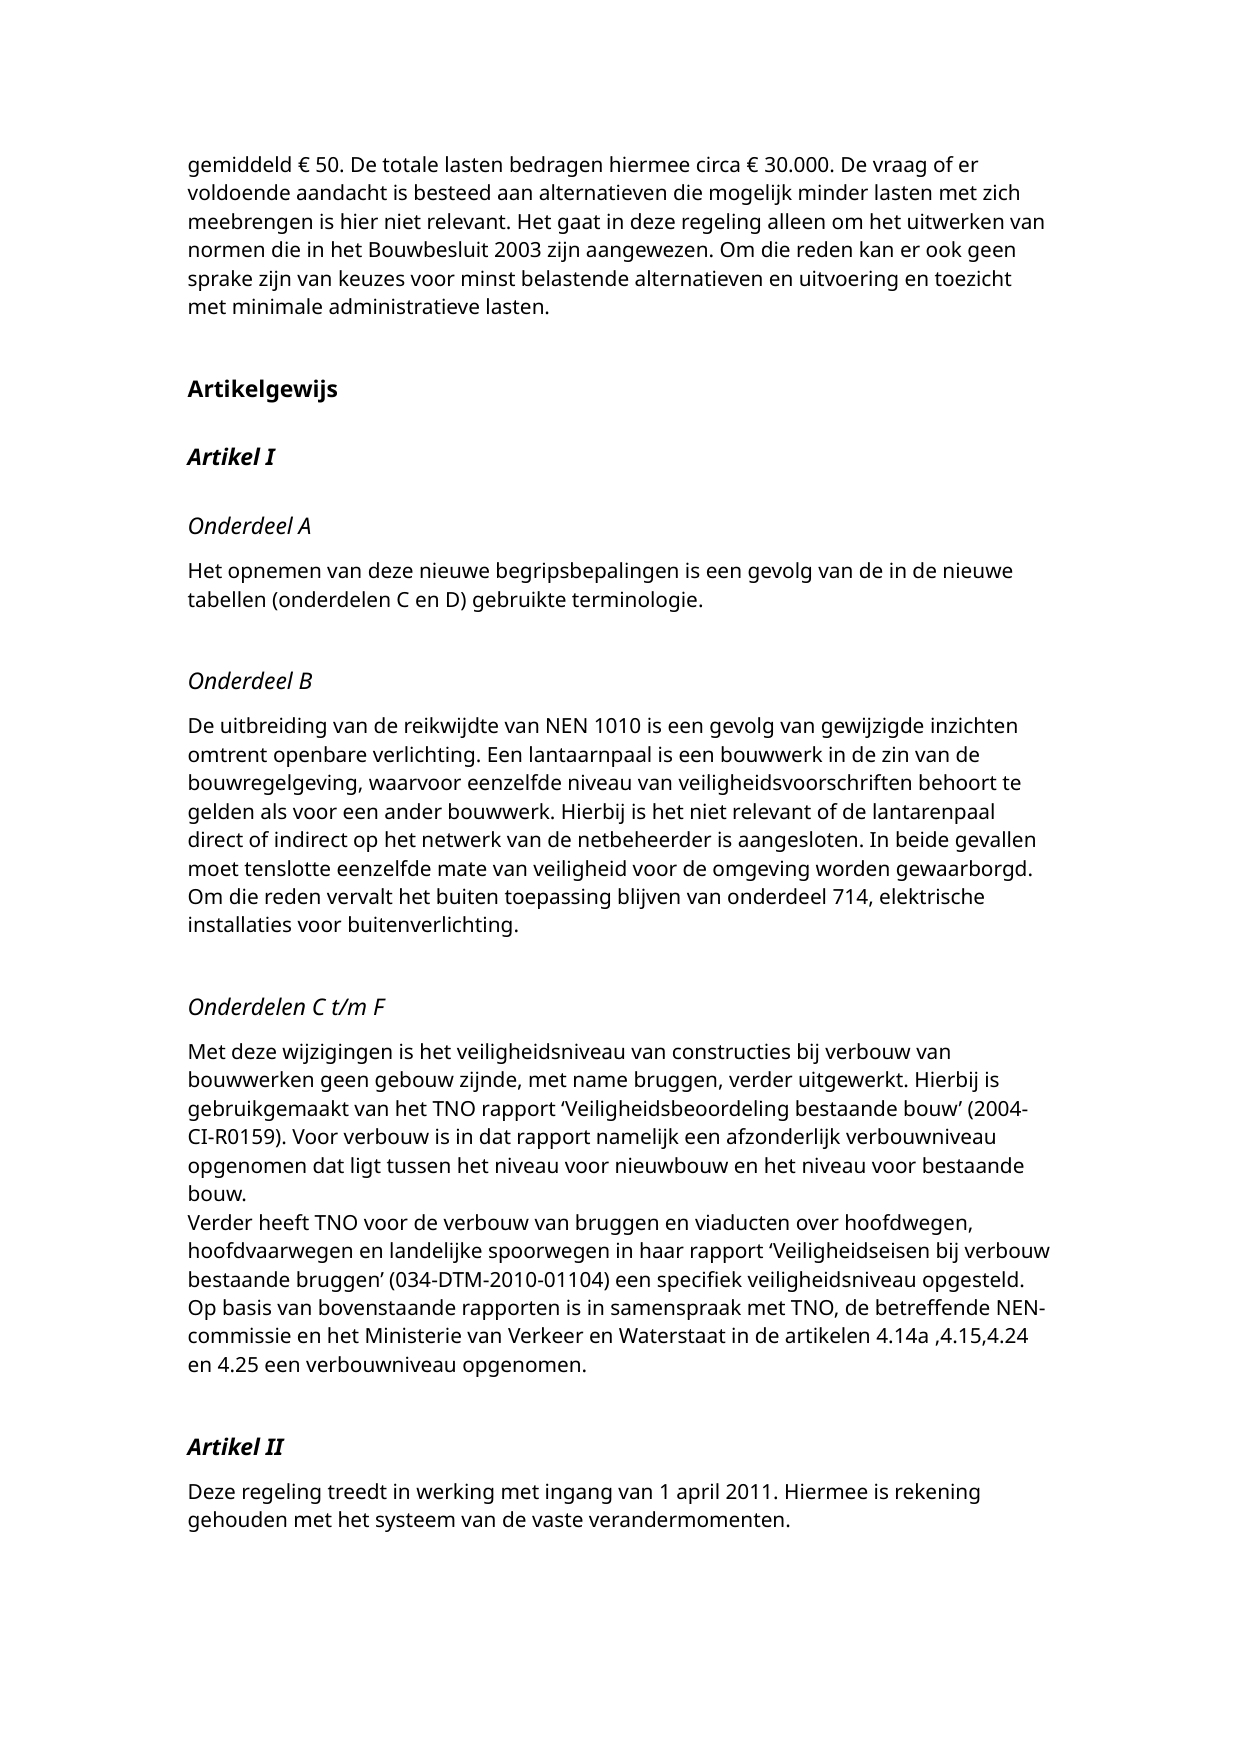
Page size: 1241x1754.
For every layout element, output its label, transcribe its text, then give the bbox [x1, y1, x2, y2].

subtitle Onderdelen C t/m F [187, 991, 1053, 1022]
text Met deze wijzigingen is het veiligheidsniveau van constructies bij verbouw van bouwwerken geen gebouw zijnde, met name bruggen, verder uitgewerkt. Hierbij is gebruikgemaakt van het TNO rapport ‘Veiligheidsbeoordeling bestaande bouw’ (2004-CI-R0159). Voor verbouw is in dat rapport namelijk een afzonderlijk verbouwniveau opgenomen dat ligt tussen het niveau voor nieuwbouw en het niveau voor bestaande bouw. [187, 1037, 1053, 1208]
text Op basis van bovenstaande rapporten is in samenspraak met TNO, de betreffende NEN-commissie en het Ministerie van Verkeer en Waterstaat in de artikelen 4.14a ,4.15,4.24 en 4.25 een verbouwniveau opgenomen. [187, 1293, 1053, 1378]
text Het opnemen van deze nieuwe begripsbepalingen is een gevolg van de in de nieuwe tabellen (onderdelen C en D) gebruikte terminologie. [187, 556, 1053, 613]
subtitle Artikelgewijs [187, 373, 1053, 404]
text Deze regeling treedt in werking met ingang van 1 april 2011. Hiermee is rekening gehouden met het systeem van de vaste verandermomenten. [187, 1477, 1053, 1534]
subtitle Onderdeel A [187, 510, 1053, 541]
subtitle Artikel I [187, 441, 1053, 473]
text Verder heeft TNO voor de verbouw van bruggen en viaducten over hoofdwegen, hoofdvaarwegen en landelijke spoorwegen in haar rapport ‘Veiligheidseisen bij verbouw bestaande bruggen’ (034-DTM-2010-01104) een specifiek veiligheidsniveau opgesteld. [187, 1208, 1053, 1293]
subtitle Artikel II [187, 1431, 1053, 1462]
text De uitbreiding van de reikwijdte van NEN 1010 is een gevolg van gewijzigde inzichten omtrent openbare verlichting. Een lantaarnpaal is een bouwwerk in de zin van de bouwregelgeving, waarvoor eenzelfde niveau van veiligheidsvoorschriften behoort te gelden als voor een ander bouwwerk. Hierbij is het niet relevant of de lantarenpaal direct of indirect op het netwerk van de netbeheerder is aangesloten. In beide gevallen moet tenslotte eenzelfde mate van veiligheid voor de omgeving worden gewaarborgd. Om die reden vervalt het buiten toepassing blijven van onderdeel 714, elektrische installaties voor buitenverlichting. [187, 711, 1053, 939]
text gemiddeld € 50. De totale lasten bedragen hiermee circa € 30.000. De vraag of er voldoende aandacht is besteed aan alternatieven die mogelijk minder lasten met zich meebrengen is hier niet relevant. Het gaat in deze regeling alleen om het uitwerken van normen die in het Bouwbesluit 2003 zijn aangewezen. Om die reden kan er ook geen sprake zijn van keuzes voor minst belastende alternatieven en uitvoering en toezicht met minimale administratieve lasten. [187, 150, 1053, 321]
subtitle Onderdeel B [187, 665, 1053, 696]
